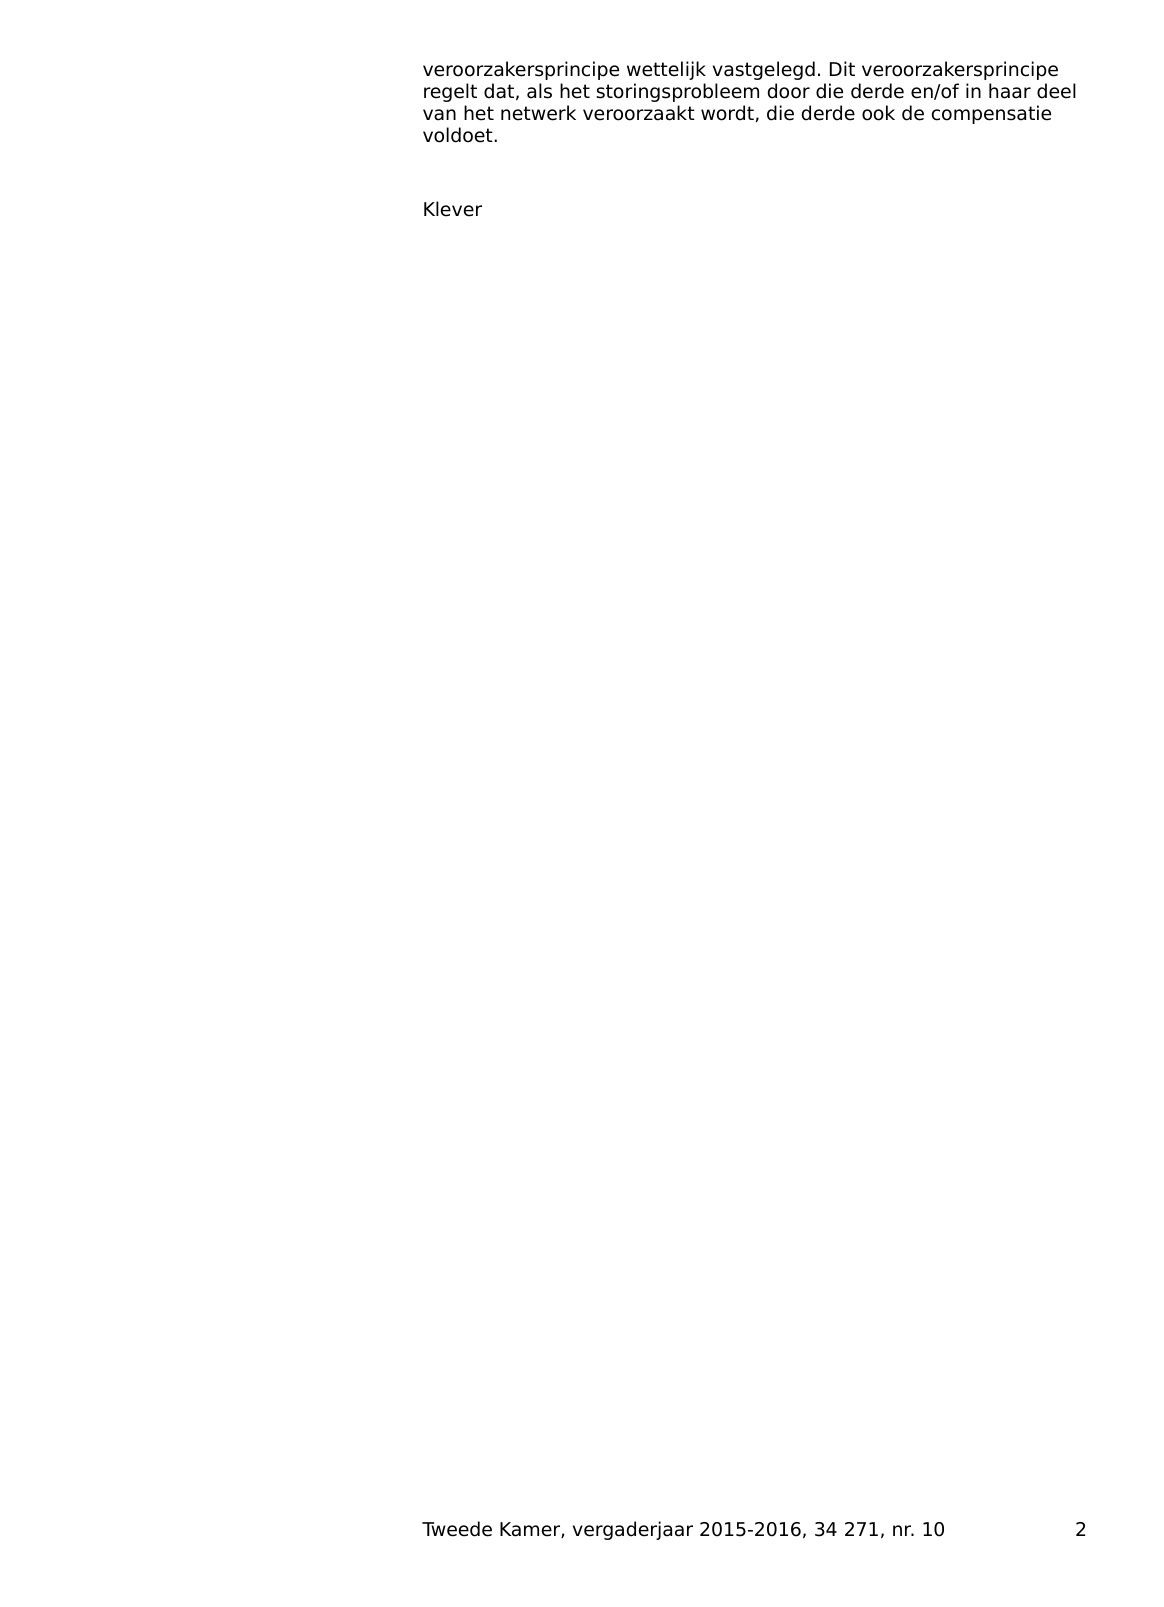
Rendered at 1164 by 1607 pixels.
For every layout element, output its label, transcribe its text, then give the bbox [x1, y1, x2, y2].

text veroorzakersprincipe wettelijk vastgelegd. Dit veroorzakersprincipe regelt dat, als het storingsprobleem door die derde en/of in haar deel van het netwerk veroorzaakt wordt, die derde ook de compensatie voldoet. [422, 59, 1087, 147]
text Klever [422, 177, 1087, 221]
